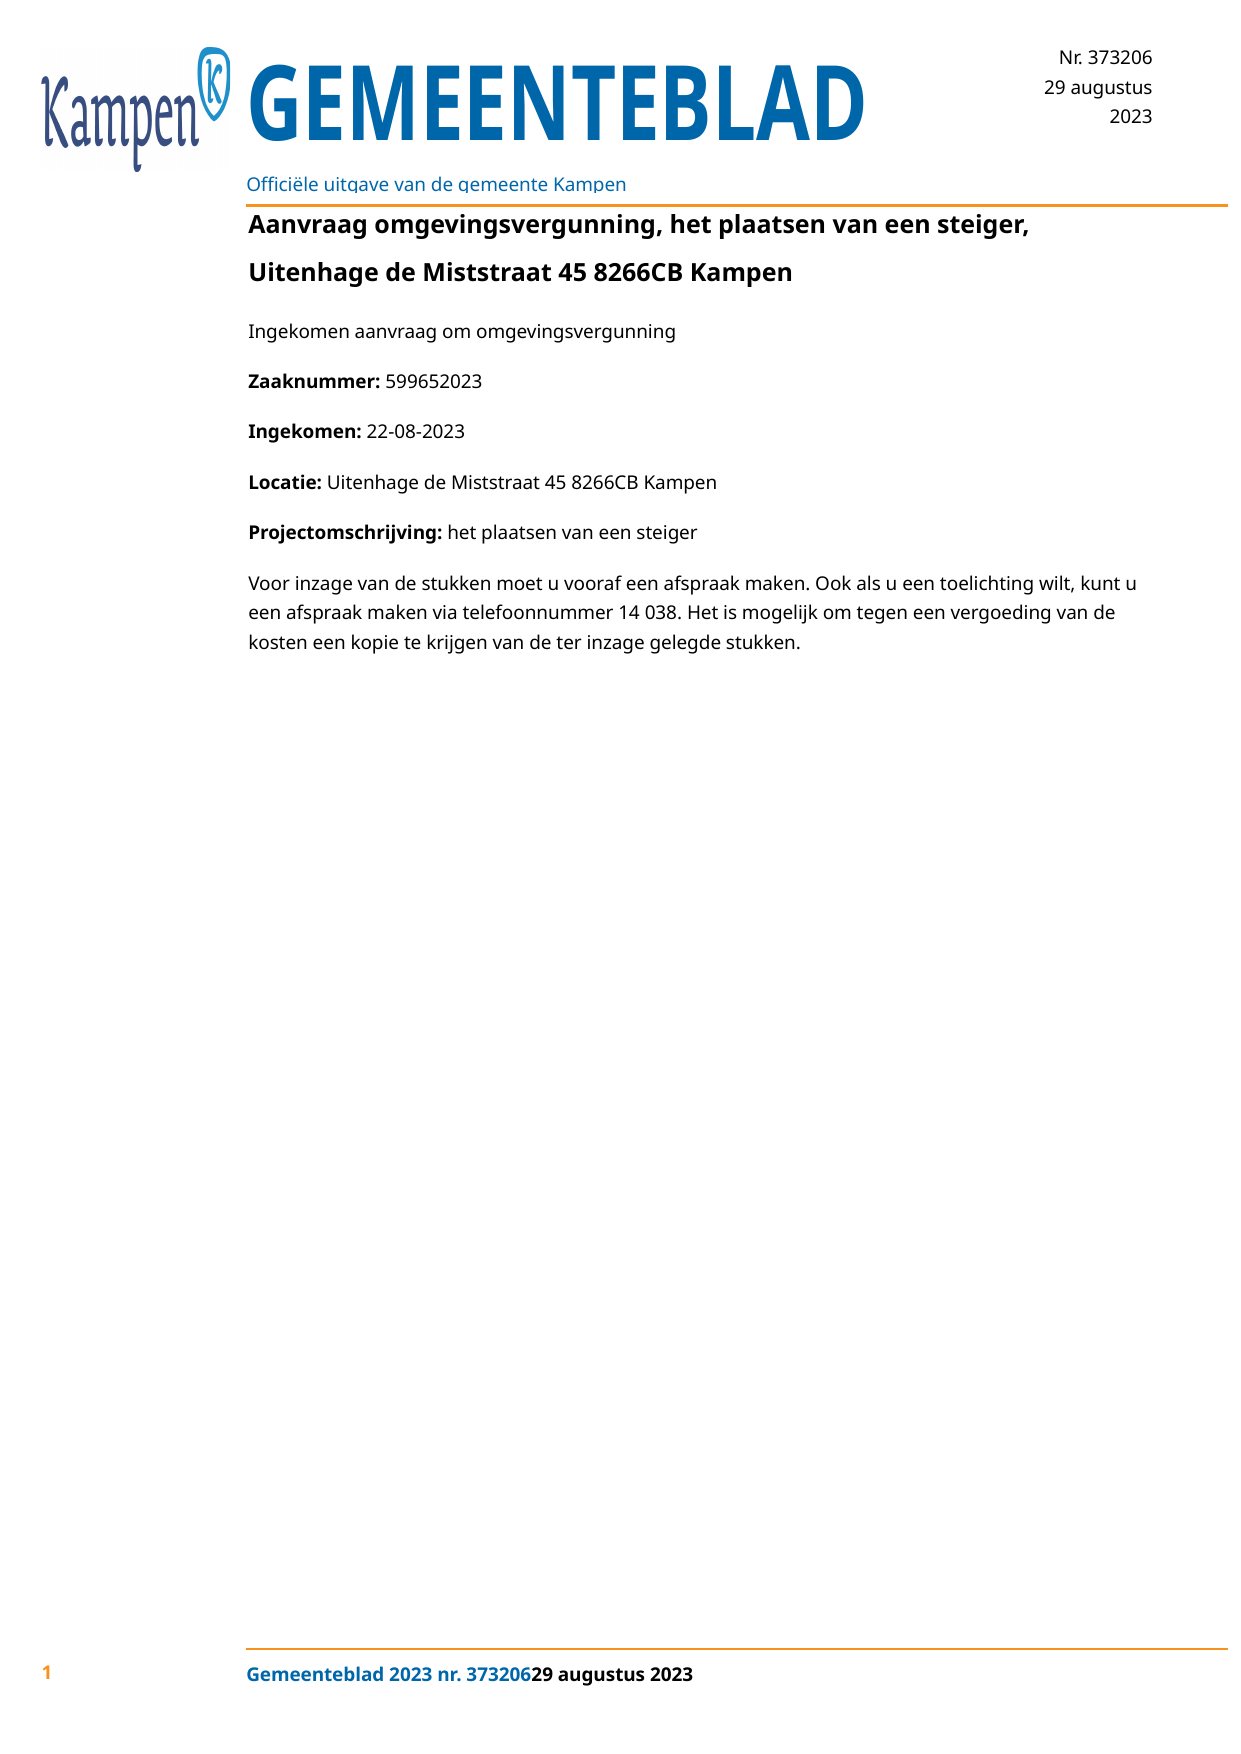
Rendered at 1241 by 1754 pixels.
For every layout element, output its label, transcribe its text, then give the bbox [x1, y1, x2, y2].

text Locatie: Uitenhage de Miststraat 45 8266CB Kampen [248, 469, 1152, 495]
text Ingekomen aanvraag om omgevingsvergunning [248, 318, 1152, 344]
text Projectomschrijving: het plaatsen van een steiger [248, 519, 1152, 545]
picture [41, 47, 231, 172]
text Zaaknummer: 599652023 [248, 368, 1152, 394]
text Ingekomen: 22-08-2023 [248, 419, 1152, 444]
text Aanvraag omgevingsvergunning, het plaatsen van een steiger, Uitenhage de Miststraat 45 8266CB Kampen [248, 207, 1152, 288]
text Voor inzage van de stukken moet u vooraf een afspraak maken. Ook als u een toelichting wilt, kunt u een afspraak maken via telefoonnummer 14 038. Het is mogelijk om tegen een vergoeding van de kosten een kopie te krijgen van de ter inzage gelegde stukken. [248, 570, 1152, 655]
